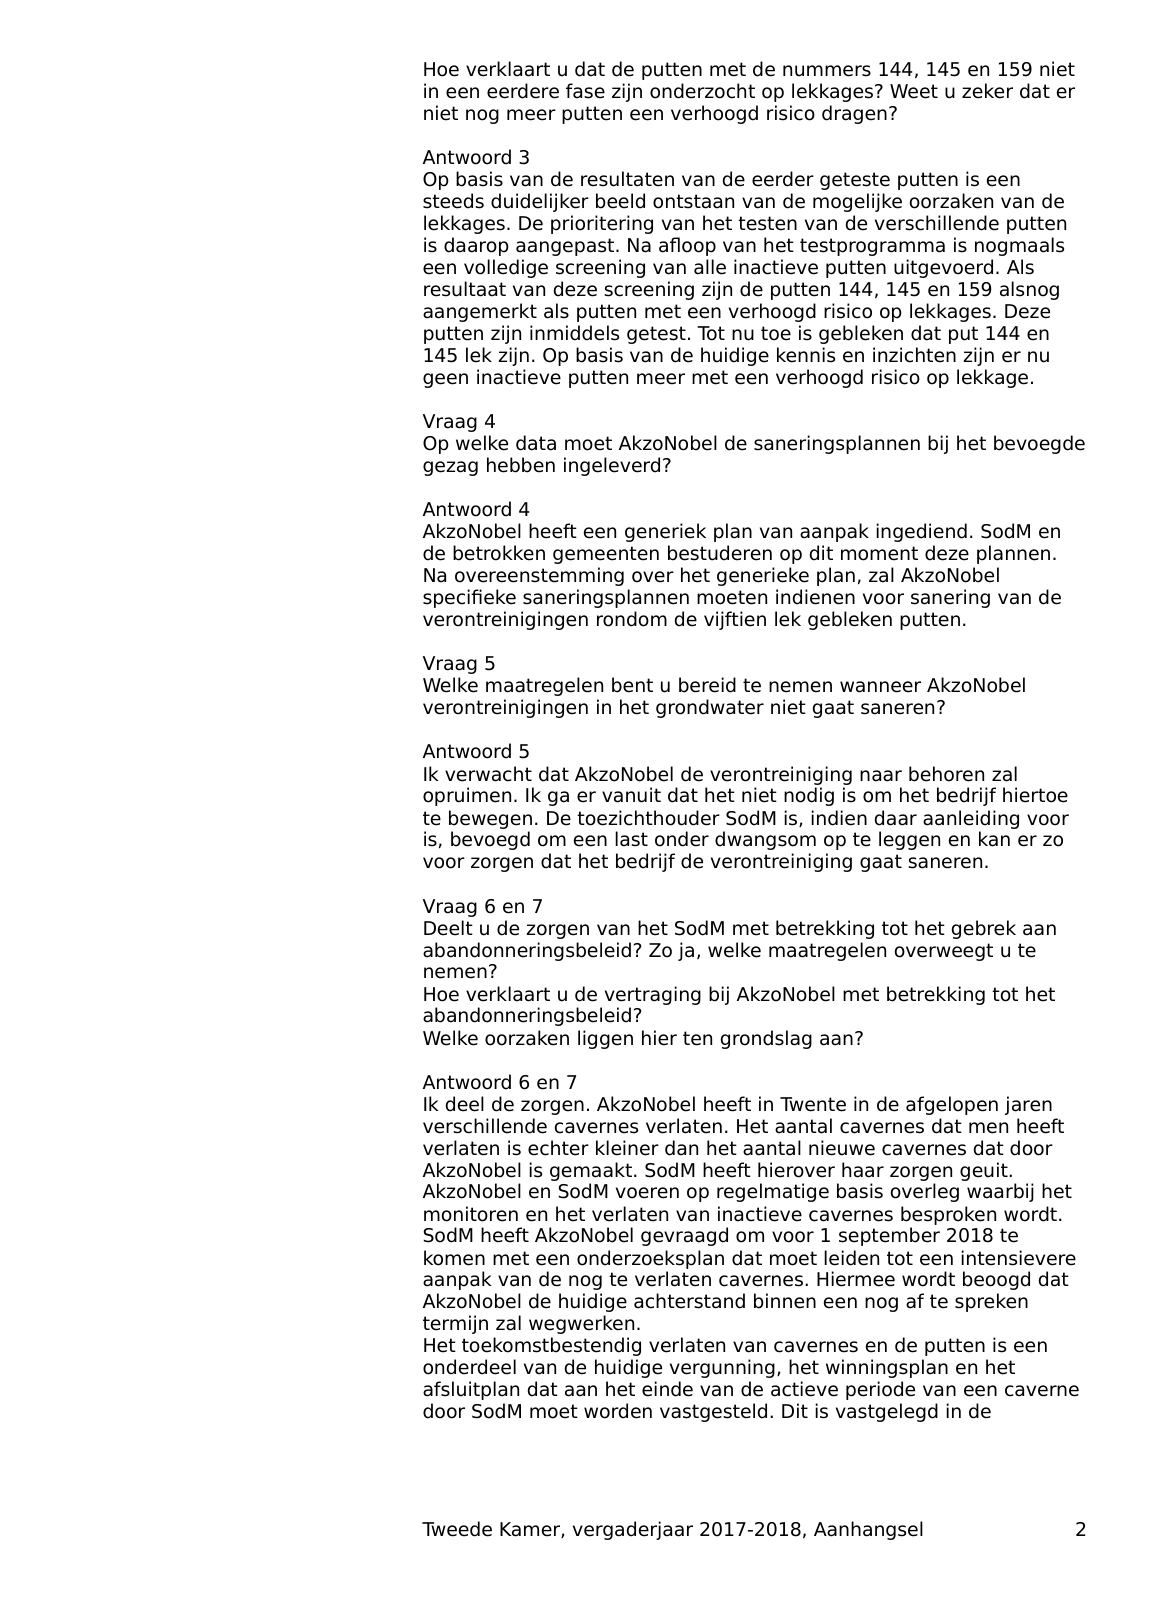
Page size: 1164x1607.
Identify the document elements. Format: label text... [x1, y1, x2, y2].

text Ik deel de zorgen. AkzoNobel heeft in Twente in de afgelopen jaren verschillende cavernes verlaten. Het aantal cavernes dat men heeft verlaten is echter kleiner dan het aantal nieuwe cavernes dat door AkzoNobel is gemaakt. SodM heeft hierover haar zorgen geuit. AkzoNobel en SodM voeren op regelmatige basis overleg waarbij het monitoren en het verlaten van inactieve cavernes besproken wordt. [422, 1093, 1087, 1225]
text Antwoord 3 [422, 147, 1087, 169]
text Vraag 5 [422, 653, 1087, 675]
text Antwoord 4 [422, 499, 1087, 521]
text Op welke data moet AkzoNobel de saneringsplannen bij het bevoegde gezag hebben ingeleverd? [422, 433, 1087, 477]
text Antwoord 5 [422, 741, 1087, 763]
text Op basis van de resultaten van de eerder geteste putten is een steeds duidelijker beeld ontstaan van de mogelijke oorzaken van de lekkages. De prioritering van het testen van de verschillende putten is daarop aangepast. Na afloop van het testprogramma is nogmaals een volledige screening van alle inactieve putten uitgevoerd. Als resultaat van deze screening zijn de putten 144, 145 en 159 alsnog aangemerkt als putten met een verhoogd risico op lekkages. Deze putten zijn inmiddels getest. Tot nu toe is gebleken dat put 144 en 145 lek zijn. Op basis van de huidige kennis en inzichten zijn er nu geen inactieve putten meer met een verhoogd risico op lekkage. [422, 169, 1087, 389]
text Hoe verklaart u dat de putten met de nummers 144, 145 en 159 niet in een eerdere fase zijn onderzocht op lekkages? Weet u zeker dat er niet nog meer putten een verhoogd risico dragen? [422, 59, 1087, 125]
text AkzoNobel heeft een generiek plan van aanpak ingediend. SodM en de betrokken gemeenten bestuderen op dit moment deze plannen. Na overeenstemming over het generieke plan, zal AkzoNobel specifieke saneringsplannen moeten indienen voor sanering van de verontreinigingen rondom de vijftien lek gebleken putten. [422, 521, 1087, 631]
text Welke maatregelen bent u bereid te nemen wanneer AkzoNobel verontreinigingen in het grondwater niet gaat saneren? [422, 675, 1087, 719]
text Hoe verklaart u de vertraging bij AkzoNobel met betrekking tot het abandonneringsbeleid? [422, 983, 1087, 1027]
text Ik verwacht dat AkzoNobel de verontreiniging naar behoren zal opruimen. Ik ga er vanuit dat het niet nodig is om het bedrijf hiertoe te bewegen. De toezichthouder SodM is, indien daar aanleiding voor is, bevoegd om een last onder dwangsom op te leggen en kan er zo voor zorgen dat het bedrijf de verontreiniging gaat saneren. [422, 763, 1087, 873]
text Welke oorzaken liggen hier ten grondslag aan? [422, 1027, 1087, 1049]
text Antwoord 6 en 7 [422, 1072, 1087, 1093]
text Vraag 4 [422, 411, 1087, 433]
text Vraag 6 en 7 [422, 896, 1087, 917]
text Deelt u de zorgen van het SodM met betrekking tot het gebrek aan abandonneringsbeleid? Zo ja, welke maatregelen overweegt u te nemen? [422, 917, 1087, 983]
text Het toekomstbestendig verlaten van cavernes en de putten is een onderdeel van de huidige vergunning, het winningsplan en het afsluitplan dat aan het einde van de actieve periode van een caverne door SodM moet worden vastgesteld. Dit is vastgelegd in de [422, 1335, 1087, 1423]
text SodM heeft AkzoNobel gevraagd om voor 1 september 2018 te komen met een onderzoeksplan dat moet leiden tot een intensievere aanpak van de nog te verlaten cavernes. Hiermee wordt beoogd dat AkzoNobel de huidige achterstand binnen een nog af te spreken termijn zal wegwerken. [422, 1225, 1087, 1335]
